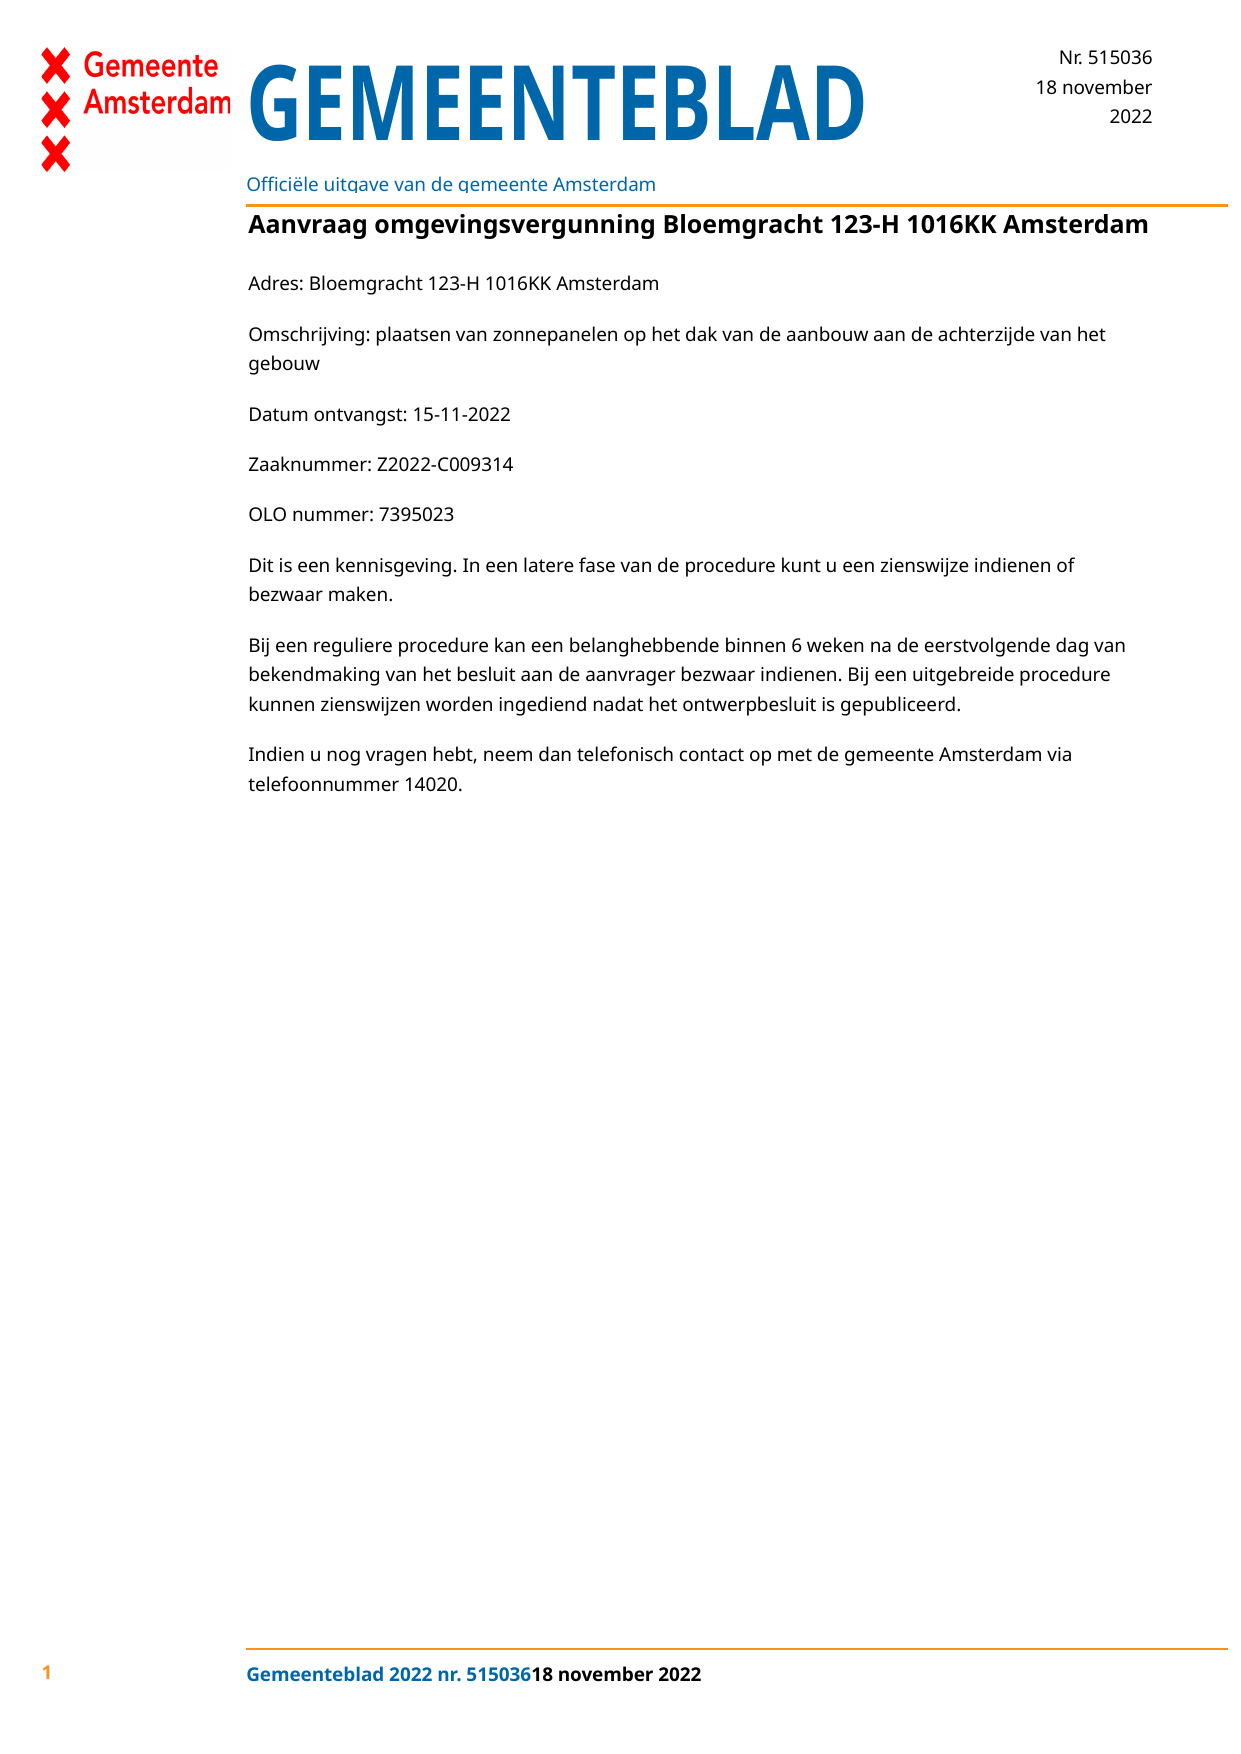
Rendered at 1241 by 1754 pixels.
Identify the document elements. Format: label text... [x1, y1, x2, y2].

text Omschrijving: plaatsen van zonnepanelen op het dak van de aanbouw aan de achterzijde van het gebouw [248, 321, 1152, 376]
text Dit is een kennisgeving. In een latere fase van de procedure kunt u een zienswijze indienen of bezwaar maken. [248, 552, 1152, 607]
picture [41, 47, 231, 172]
text Zaaknummer: Z2022-C009314 [248, 451, 1152, 477]
text Aanvraag omgevingsvergunning Bloemgracht 123-H 1016KK Amsterdam [248, 207, 1152, 241]
text Datum ontvangst: 15-11-2022 [248, 401, 1152, 426]
text Bij een reguliere procedure kan een belanghebbende binnen 6 weken na de eerstvolgende dag van bekendmaking van het besluit aan de aanvrager bezwaar indienen. Bij een uitgebreide procedure kunnen zienswijzen worden ingediend nadat het ontwerpbesluit is gepubliceerd. [248, 632, 1152, 717]
text Indien u nog vragen hebt, neem dan telefonisch contact op met de gemeente Amsterdam via telefoonnummer 14020. [248, 742, 1152, 797]
text OLO nummer: 7395023 [248, 502, 1152, 527]
text Adres: Bloemgracht 123-H 1016KK Amsterdam [248, 270, 1152, 296]
